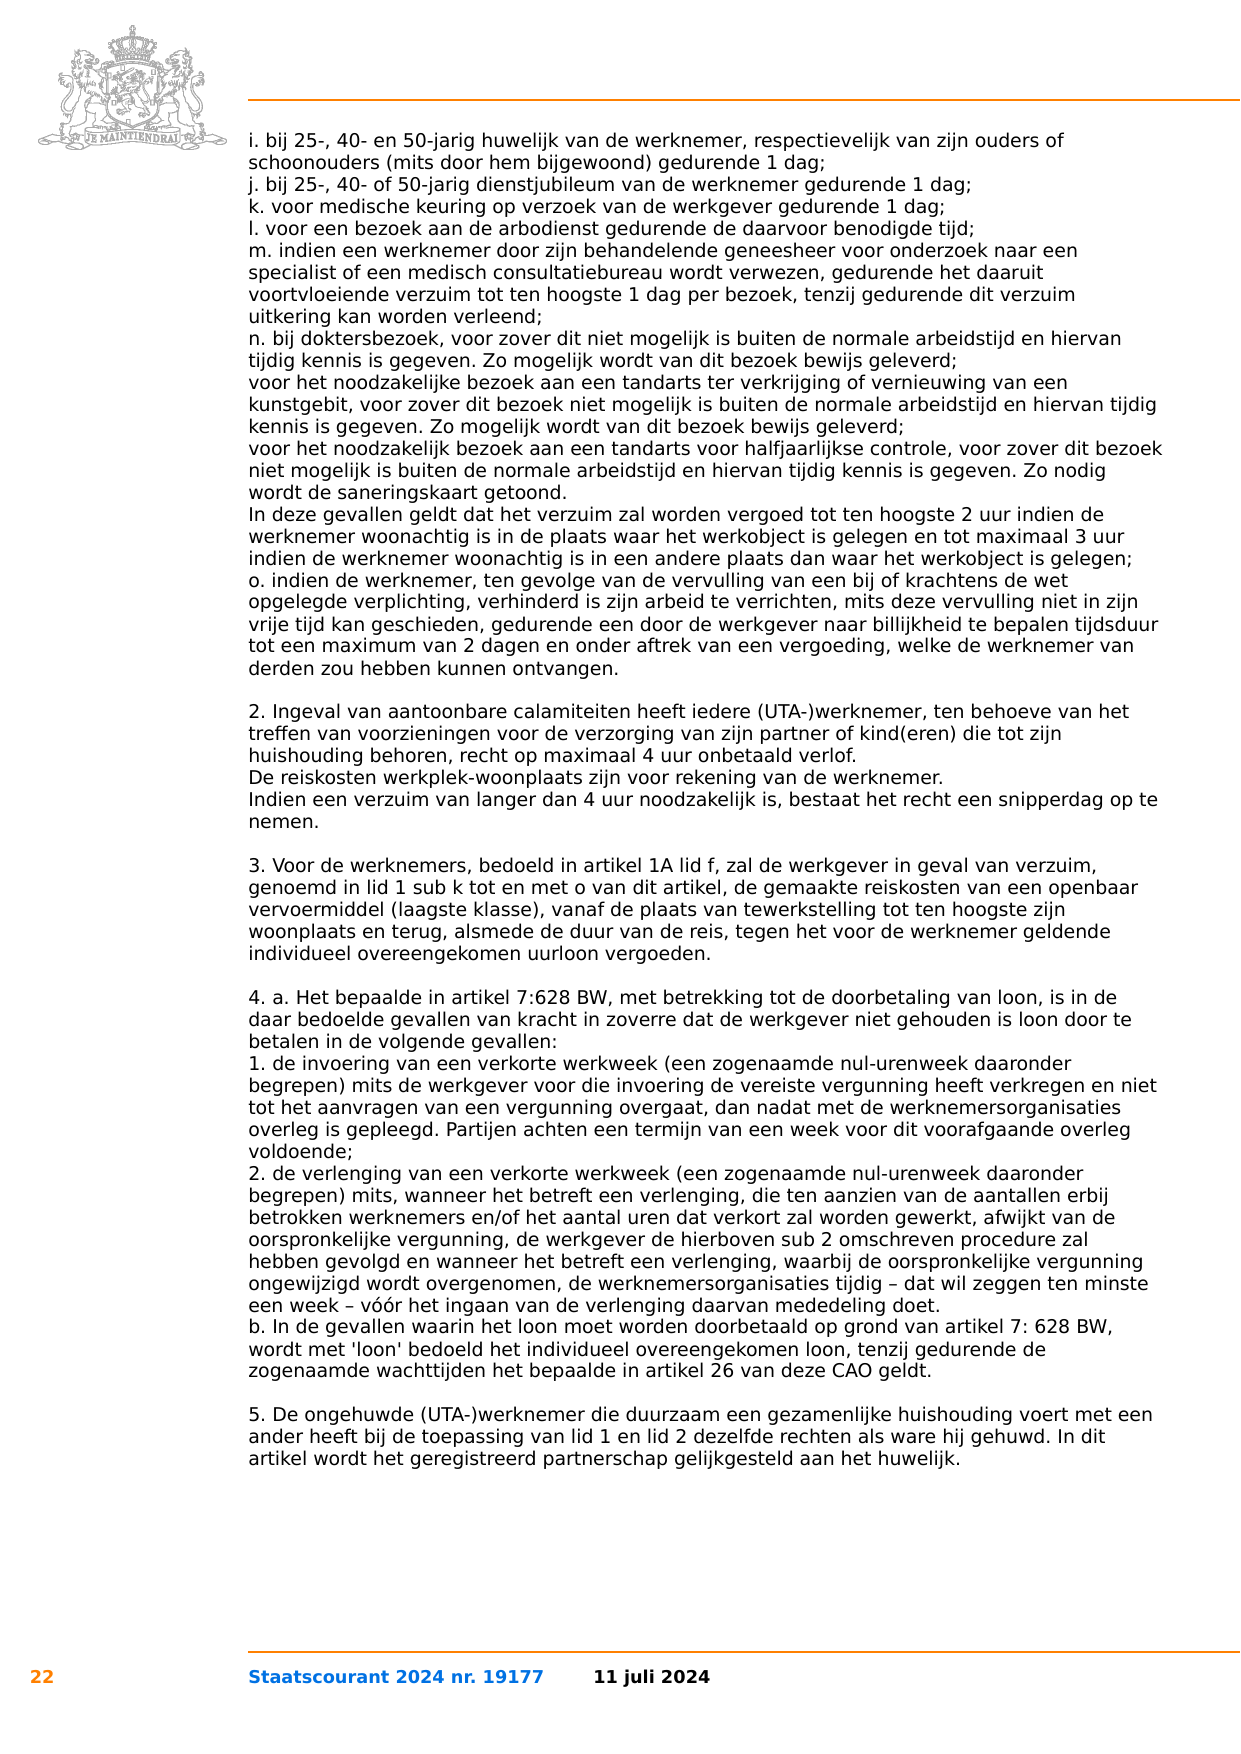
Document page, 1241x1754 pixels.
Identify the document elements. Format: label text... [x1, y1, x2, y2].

text 5. De ongehuwde (UTA-)werknemer die duurzaam een gezamenlijke huishouding voert met een ander heeft bij de toepassing van lid 1 en lid 2 dezelfde rechten als ware hij gehuwd. In dit artikel wordt het geregistreerd partnerschap gelijkgesteld aan het huwelijk. [248, 1404, 1163, 1470]
text voor het noodzakelijk bezoek aan een tandarts voor halfjaarlijkse controle, voor zover dit bezoek niet mogelijk is buiten de normale arbeidstijd en hiervan tijdig kennis is gegeven. Zo nodig wordt de saneringskaart getoond. [248, 438, 1163, 503]
text m. indien een werknemer door zijn behandelende geneesheer voor onderzoek naar een specialist of een medisch consultatiebureau wordt verwezen, gedurende het daaruit voortvloeiende verzuim tot ten hoogste 1 dag per bezoek, tenzij gedurende dit verzuim uitkering kan worden verleend; [248, 240, 1163, 328]
text b. In de gevallen waarin het loon moet worden doorbetaald op grond van artikel 7: 628 BW, wordt met 'loon' bedoeld het individueel overeengekomen loon, tenzij gedurende de zogenaamde wachttijden het bepaalde in artikel 26 van deze CAO geldt. [248, 1316, 1163, 1382]
text j. bij 25-, 40- of 50-jarig dienstjubileum van de werknemer gedurende 1 dag; [248, 174, 1163, 196]
picture [38, 25, 227, 150]
text voor het noodzakelijke bezoek aan een tandarts ter verkrijging of vernieuwing van een kunstgebit, voor zover dit bezoek niet mogelijk is buiten de normale arbeidstijd en hiervan tijdig kennis is gegeven. Zo mogelijk wordt van dit bezoek bewijs geleverd; [248, 372, 1163, 438]
text k. voor medische keuring op verzoek van de werkgever gedurende 1 dag; [248, 196, 1163, 218]
text 4. a. Het bepaalde in artikel 7:628 BW, met betrekking tot de doorbetaling van loon, is in de daar bedoelde gevallen van kracht in zoverre dat de werkgever niet gehouden is loon door te betalen in de volgende gevallen: [248, 987, 1163, 1053]
text Indien een verzuim van langer dan 4 uur noodzakelijk is, bestaat het recht een snipperdag op te nemen. [248, 789, 1163, 833]
text De reiskosten werkplek-woonplaats zijn voor rekening van de werknemer. [248, 767, 1163, 789]
text 3. Voor de werknemers, bedoeld in artikel 1A lid f, zal de werkgever in geval van verzuim, genoemd in lid 1 sub k tot en met o van dit artikel, de gemaakte reiskosten van een openbaar vervoermiddel (laagste klasse), vanaf de plaats van tewerkstelling tot ten hoogste zijn woonplaats en terug, alsmede de duur van de reis, tegen het voor de werknemer geldende individueel overeengekomen uurloon vergoeden. [248, 855, 1163, 965]
text 1. de invoering van een verkorte werkweek (een zogenaamde nul-urenweek daaronder begrepen) mits de werkgever voor die invoering de vereiste vergunning heeft verkregen en niet tot het aanvragen van een vergunning overgaat, dan nadat met de werknemersorganisaties overleg is gepleegd. Partijen achten een termijn van een week voor dit voorafgaande overleg voldoende; [248, 1053, 1163, 1163]
text n. bij doktersbezoek, voor zover dit niet mogelijk is buiten de normale arbeidstijd en hiervan tijdig kennis is gegeven. Zo mogelijk wordt van dit bezoek bewijs geleverd; [248, 328, 1163, 372]
text In deze gevallen geldt dat het verzuim zal worden vergoed tot ten hoogste 2 uur indien de werknemer woonachtig is in de plaats waar het werkobject is gelegen en tot maximaal 3 uur indien de werknemer woonachtig is in een andere plaats dan waar het werkobject is gelegen; [248, 503, 1163, 569]
text l. voor een bezoek aan de arbodienst gedurende de daarvoor benodigde tijd; [248, 218, 1163, 240]
text i. bij 25-, 40- en 50-jarig huwelijk van de werknemer, respectievelijk van zijn ouders of schoonouders (mits door hem bijgewoond) gedurende 1 dag; [248, 130, 1163, 174]
text 2. Ingeval van aantoonbare calamiteiten heeft iedere (UTA-)werknemer, ten behoeve van het treffen van voorzieningen voor de verzorging van zijn partner of kind(eren) die tot zijn huishouding behoren, recht op maximaal 4 uur onbetaald verlof. [248, 701, 1163, 767]
text o. indien de werknemer, ten gevolge van de vervulling van een bij of krachtens de wet opgelegde verplichting, verhinderd is zijn arbeid te verrichten, mits deze vervulling niet in zijn vrije tijd kan geschieden, gedurende een door de werkgever naar billijkheid te bepalen tijdsduur tot een maximum van 2 dagen en onder aftrek van een vergoeding, welke de werknemer van derden zou hebben kunnen ontvangen. [248, 569, 1163, 679]
text 2. de verlenging van een verkorte werkweek (een zogenaamde nul-urenweek daaronder begrepen) mits, wanneer het betreft een verlenging, die ten aanzien van de aantallen erbij betrokken werknemers en/of het aantal uren dat verkort zal worden gewerkt, afwijkt van de oorspronkelijke vergunning, de werkgever de hierboven sub 2 omschreven procedure zal hebben gevolgd en wanneer het betreft een verlenging, waarbij de oorspronkelijke vergunning ongewijzigd wordt overgenomen, de werknemersorganisaties tijdig – dat wil zeggen ten minste een week – vóór het ingaan van de verlenging daarvan mededeling doet. [248, 1163, 1163, 1316]
